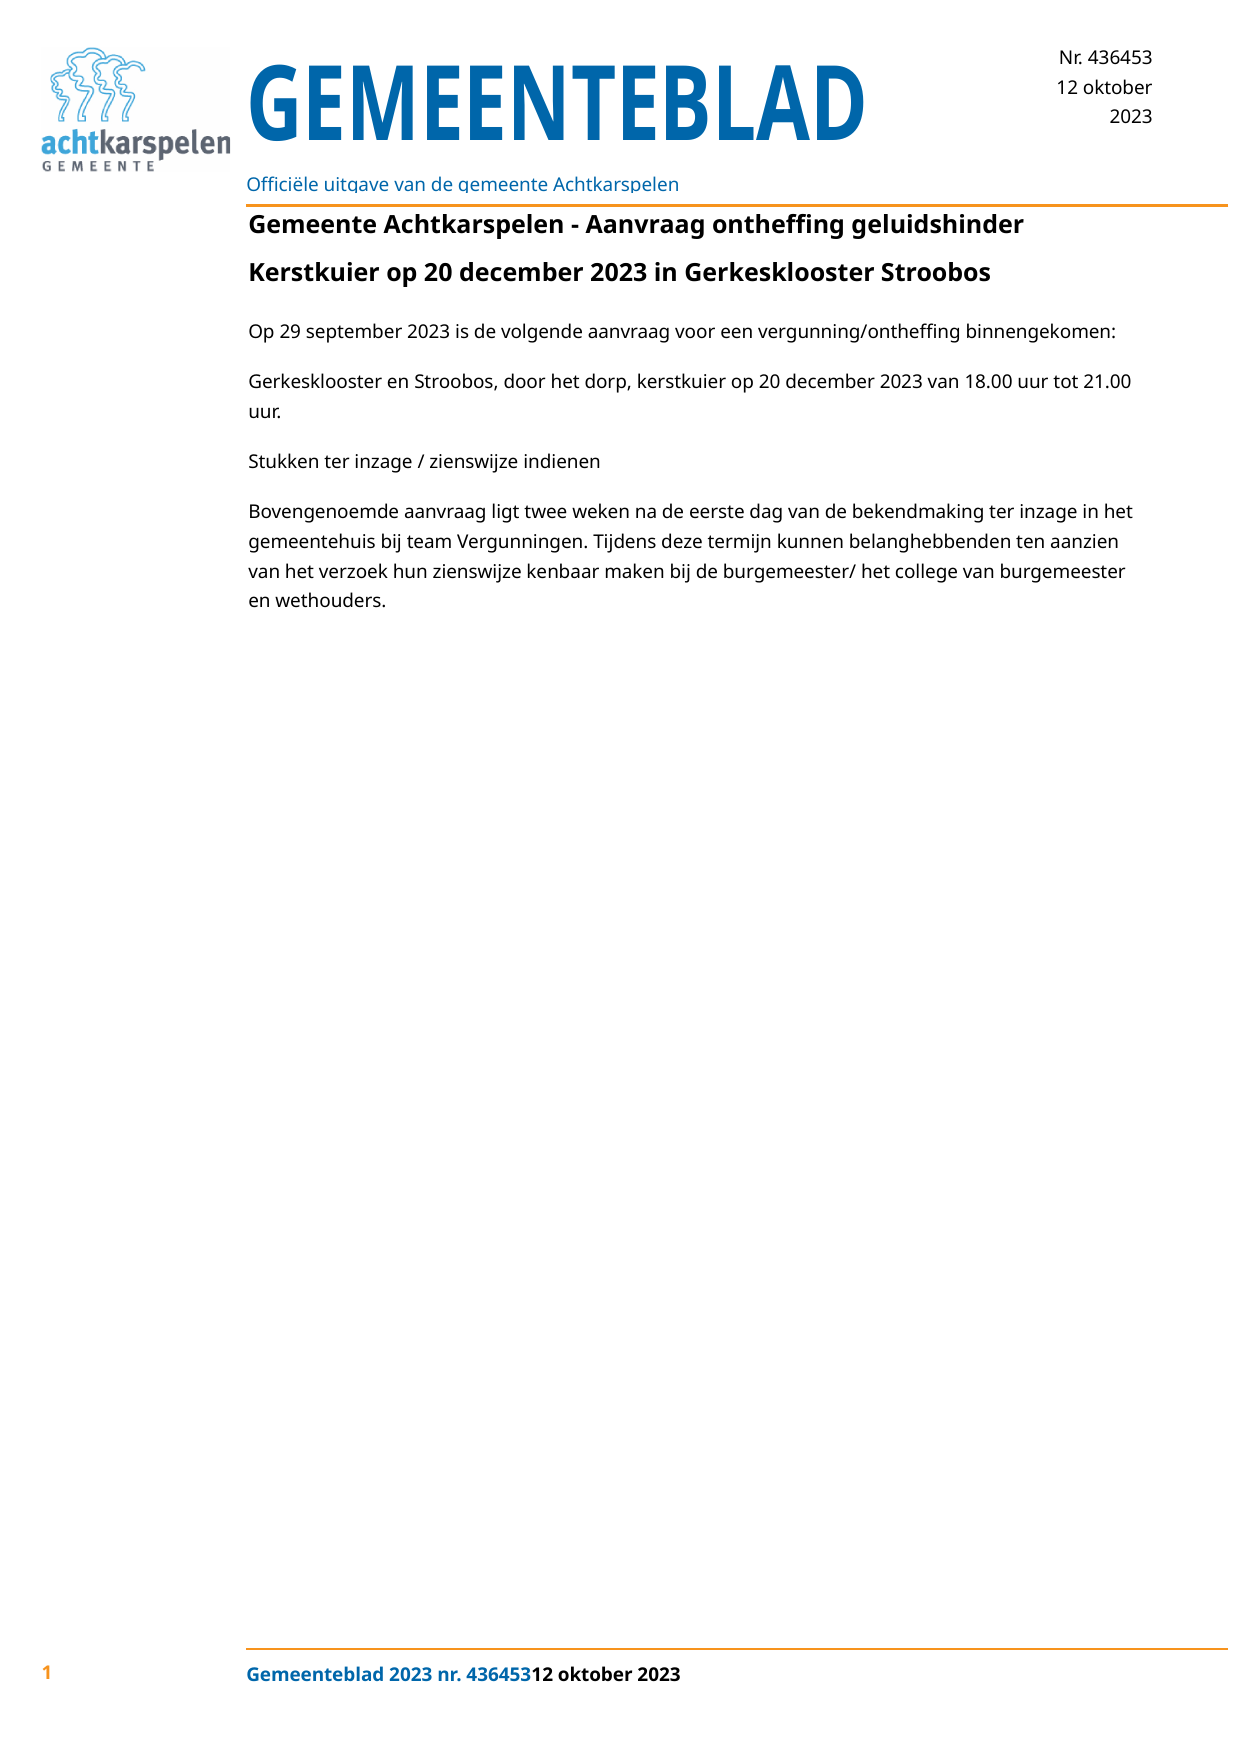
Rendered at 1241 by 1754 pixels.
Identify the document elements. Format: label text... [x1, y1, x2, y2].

text Bovengenoemde aanvraag ligt twee weken na de eerste dag van de bekendmaking ter inzage in het gemeentehuis bij team Vergunningen. Tijdens deze termijn kunnen belanghebbenden ten aanzien van het verzoek hun zienswijze kenbaar maken bij de burgemeester/ het college van burgemeester en wethouders. [248, 499, 1152, 613]
picture [41, 47, 231, 172]
text Gemeente Achtkarspelen - Aanvraag ontheffing geluidshinder Kerstkuier op 20 december 2023 in Gerkesklooster Stroobos [248, 207, 1152, 288]
text Gerkesklooster en Stroobos, door het dorp, kerstkuier op 20 december 2023 van 18.00 uur tot 21.00 uur. [248, 368, 1152, 424]
text Op 29 september 2023 is de volgende aanvraag voor een vergunning/ontheffing binnengekomen: [248, 318, 1152, 344]
text Stukken ter inzage / zienswijze indienen [248, 448, 1152, 474]
